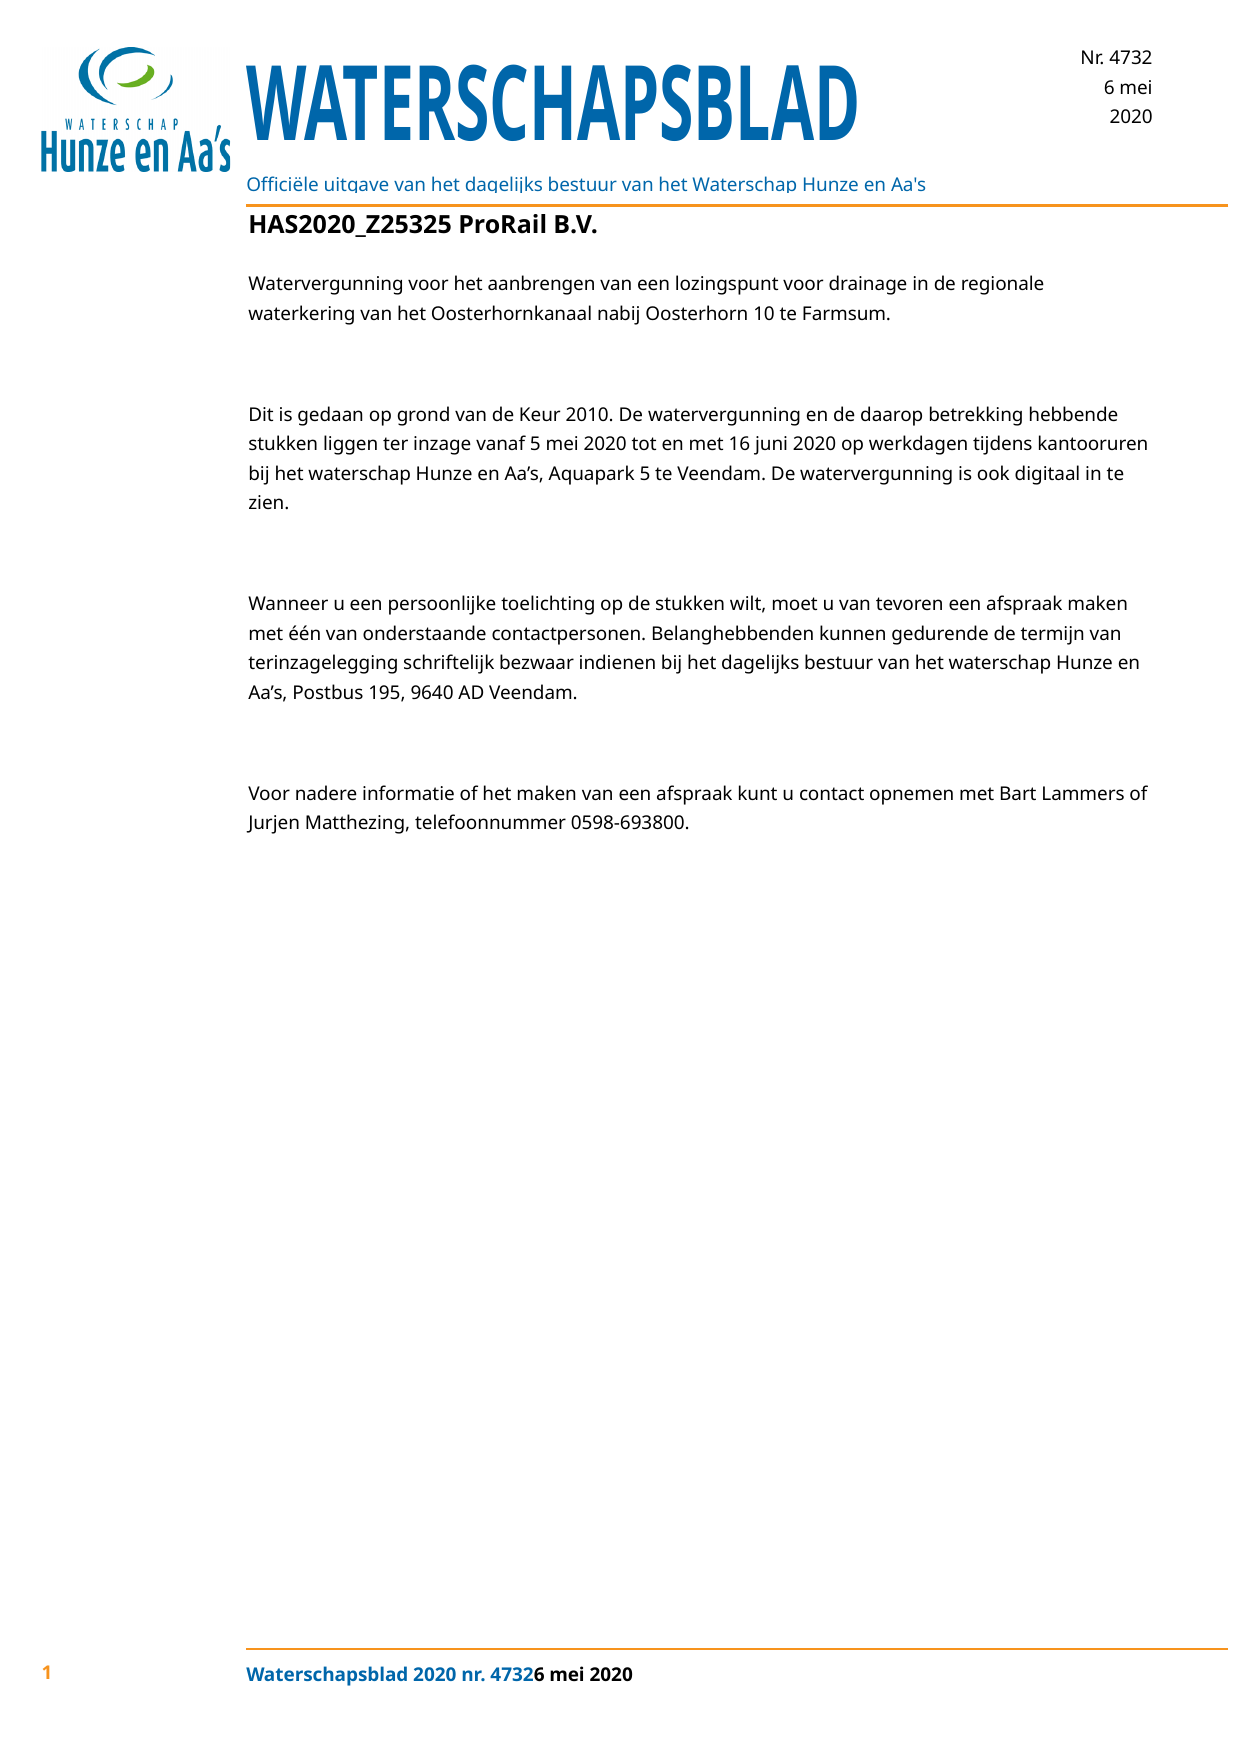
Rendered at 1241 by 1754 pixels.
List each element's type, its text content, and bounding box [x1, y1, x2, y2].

picture [183, 163, 191, 172]
picture [47, 154, 51, 172]
picture [226, 145, 231, 156]
picture [41, 47, 231, 172]
text Wanneer u een persoonlijke toelichting op de stukken wilt, moet u van tevoren een afspraak maken met één van onderstaande contactpersonen. Belanghebbenden kunnen gedurende de termijn van terinzagelegging schriftelijk bezwaar indienen bij het dagelijks bestuur van het waterschap Hunze en Aa’s, Postbus 195, 9640 AD Veendam. [248, 590, 1152, 705]
text Watervergunning voor het aanbrengen van een lozingspunt voor drainage in de regionale waterkering van het Oosterhornkanaal nabij Oosterhorn 10 te Farmsum. [248, 270, 1152, 326]
text Dit is gedaan op grond van de Keur 2010. De watervergunning en de daarop betrekking hebbende stukken liggen ter inzage vanaf 5 mei 2020 tot en met 16 juni 2020 op werkdagen tijdens kantooruren bij het waterschap Hunze en Aa’s, Aquapark 5 te Veendam. De watervergunning is ook digitaal in te zien. [248, 401, 1152, 515]
text Voor nadere informatie of het maken van een afspraak kunt u contact opnemen met Bart Lammers of Jurjen Matthezing, telefoonnummer 0598-693800. [248, 780, 1152, 835]
text HAS2020_Z25325 ProRail B.V. [248, 207, 1152, 241]
